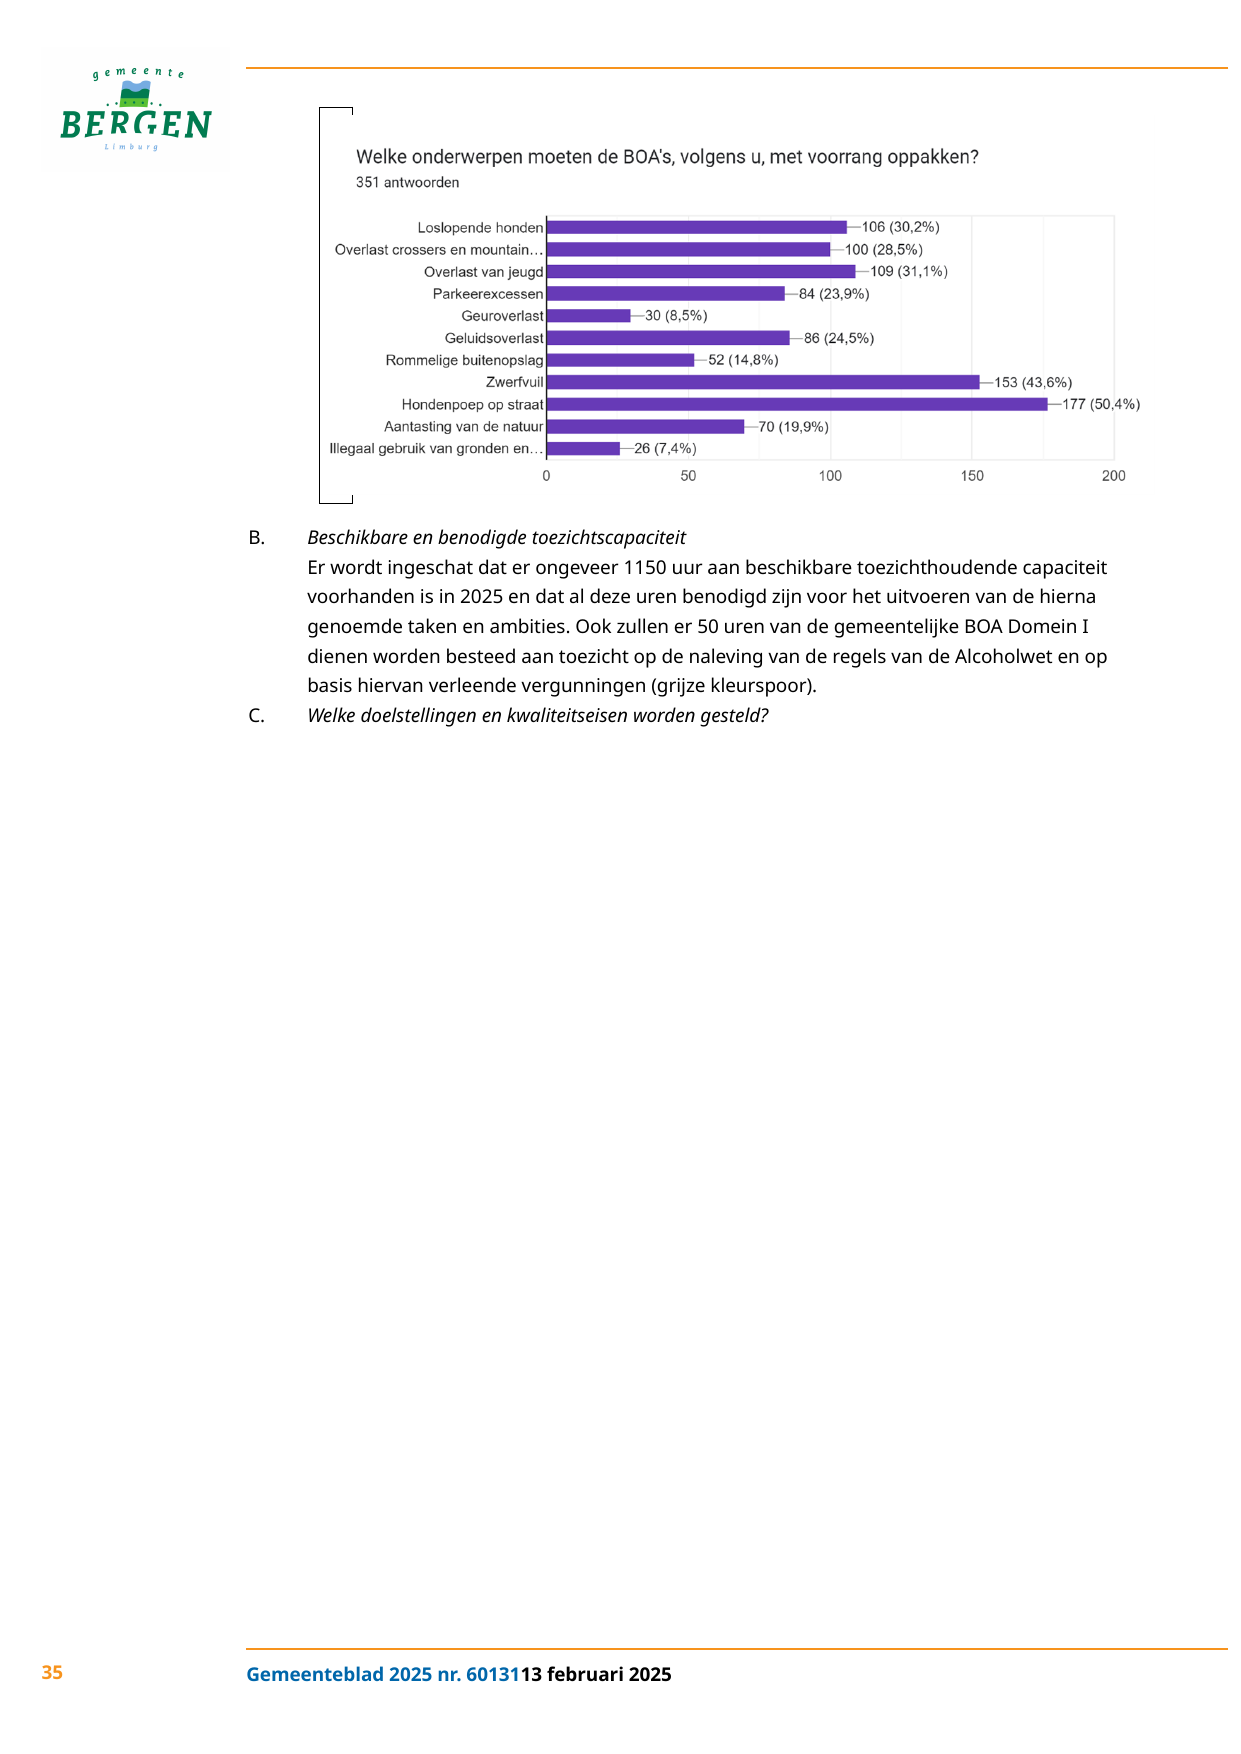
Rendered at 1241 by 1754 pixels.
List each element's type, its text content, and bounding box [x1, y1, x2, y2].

list Welke doelstellingen en kwaliteitseisen worden gesteld? [248, 702, 1152, 728]
list Er wordt ingeschat dat er ongeveer 1150 uur aan beschikbare toezichthoudende capaciteit voorhanden is in 2025 en dat al deze uren benodigd zijn voor het uitvoeren van de hierna genoemde taken en ambities. Ook zullen er 50 uren van de gemeentelijke BOA Domein I dienen worden besteed aan toezicht op de naleving van de regels van de Alcoholwet en op basis hiervan verleende vergunningen (grijze kleurspoor). [248, 554, 1152, 698]
list Beschikbare en benodigde toezichtscapaciteit [248, 524, 1152, 550]
picture [41, 47, 231, 172]
picture [327, 115, 1155, 495]
